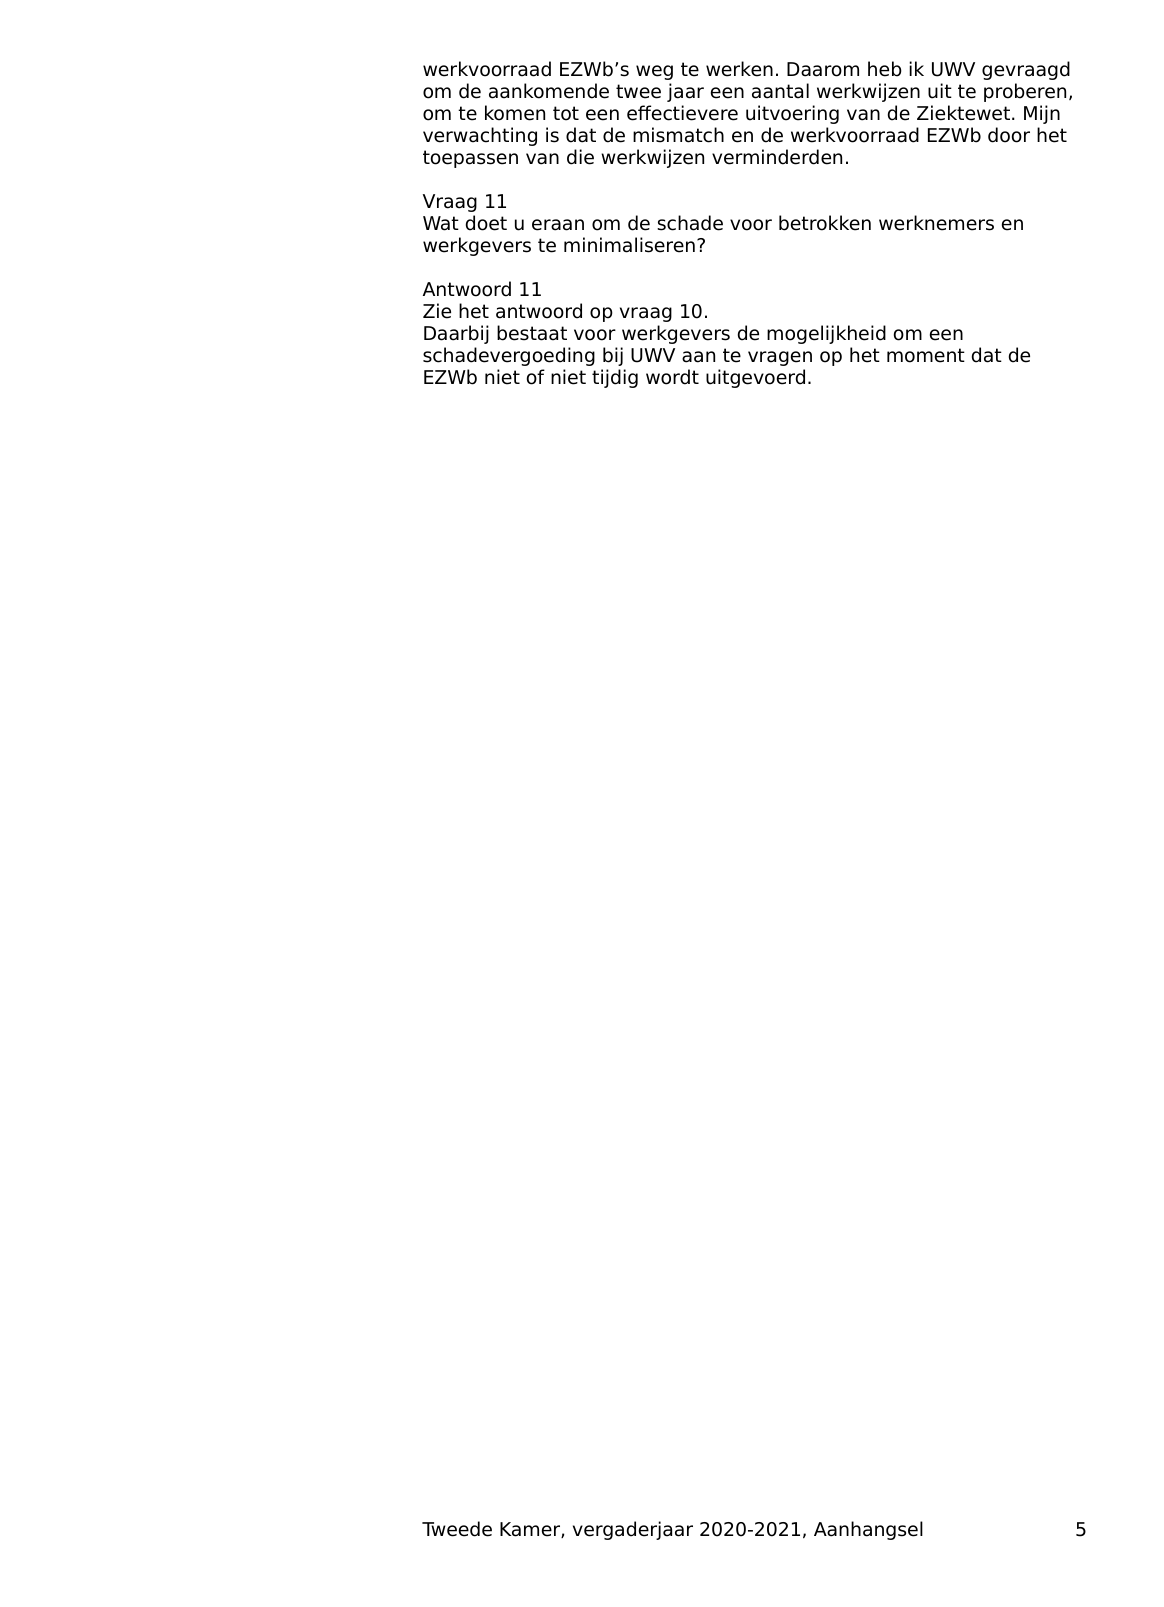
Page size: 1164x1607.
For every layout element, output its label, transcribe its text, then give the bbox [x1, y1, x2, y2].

text Daarbij bestaat voor werkgevers de mogelijkheid om een schadevergoeding bij UWV aan te vragen op het moment dat de EZWb niet of niet tijdig wordt uitgevoerd. [422, 323, 1087, 389]
text Antwoord 11 [422, 279, 1087, 301]
text Wat doet u eraan om de schade voor betrokken werknemers en werkgevers te minimaliseren? [422, 213, 1087, 257]
text Vraag 11 [422, 191, 1087, 213]
text Zie het antwoord op vraag 10. [422, 301, 1087, 323]
text werkvoorraad EZWb’s weg te werken. Daarom heb ik UWV gevraagd om de aankomende twee jaar een aantal werkwijzen uit te proberen, om te komen tot een effectievere uitvoering van de Ziektewet. Mijn verwachting is dat de mismatch en de werkvoorraad EZWb door het toepassen van die werkwijzen verminderden. [422, 59, 1087, 169]
